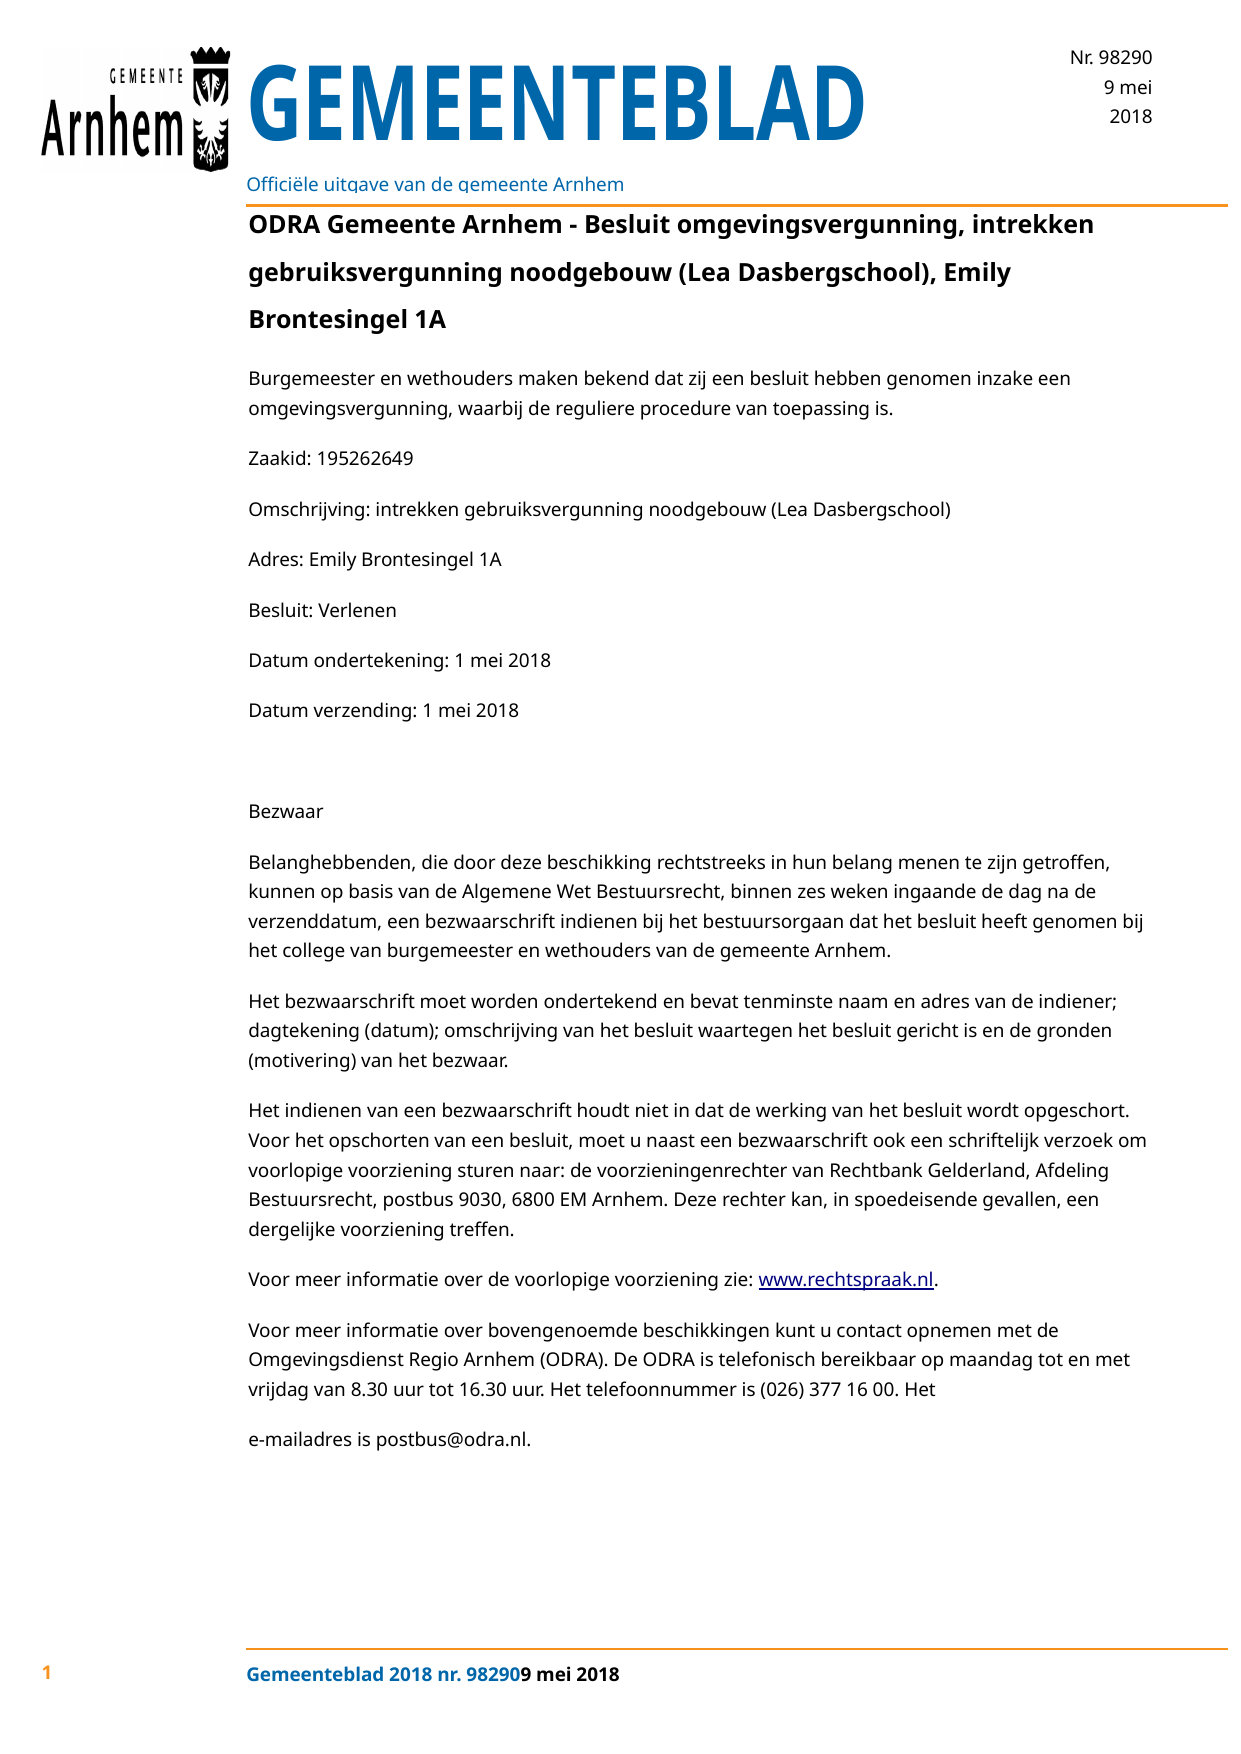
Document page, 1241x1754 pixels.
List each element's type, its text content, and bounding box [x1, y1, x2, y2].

text Omschrijving: intrekken gebruiksvergunning noodgebouw (Lea Dasbergschool) [248, 496, 1152, 522]
text Bezwaar [248, 798, 1152, 824]
text Voor meer informatie over bovengenoemde beschikkingen kunt u contact opnemen met de Omgevingsdienst Regio Arnhem (ODRA). De ODRA is telefonisch bereikbaar op maandag tot en met vrijdag van 8.30 uur tot 16.30 uur. Het telefoonnummer is (026) 377 16 00. Het [248, 1317, 1152, 1402]
text Voor meer informatie over de voorlopige voorziening zie: www.rechtspraak.nl. [248, 1266, 1152, 1292]
text Datum ondertekening: 1 mei 2018 [248, 647, 1152, 673]
text Zaakid: 195262649 [248, 446, 1152, 471]
text ODRA Gemeente Arnhem - Besluit omgevingsvergunning, intrekken gebruiksvergunning noodgebouw (Lea Dasbergschool), Emily Brontesingel 1A [248, 207, 1152, 336]
text Het bezwaarschrift moet worden ondertekend en bevat tenminste naam en adres van de indiener; dagtekening (datum); omschrijving van het besluit waartegen het besluit gericht is en de gronden (motivering) van het bezwaar. [248, 988, 1152, 1073]
text Adres: Emily Brontesingel 1A [248, 546, 1152, 572]
text Besluit: Verlenen [248, 597, 1152, 622]
picture [41, 47, 231, 172]
text Het indienen van een bezwaarschrift houdt niet in dat de werking van het besluit wordt opgeschort. Voor het opschorten van een besluit, moet u naast een bezwaarschrift ook een schriftelijk verzoek om voorlopige voorziening sturen naar: de voorzieningenrechter van Rechtbank Gelderland, Afdeling Bestuursrecht, postbus 9030, 6800 EM Arnhem. Deze rechter kan, in spoedeisende gevallen, een dergelijke voorziening treffen. [248, 1098, 1152, 1242]
text Burgemeester en wethouders maken bekend dat zij een besluit hebben genomen inzake een omgevingsvergunning, waarbij de reguliere procedure van toepassing is. [248, 366, 1152, 421]
text Datum verzending: 1 mei 2018 [248, 698, 1152, 723]
text e-mailadres is postbus@odra.nl. [248, 1426, 1152, 1452]
text Belanghebbenden, die door deze beschikking rechtstreeks in hun belang menen te zijn getroffen, kunnen op basis van de Algemene Wet Bestuursrecht, binnen zes weken ingaande de dag na de verzenddatum, een bezwaarschrift indienen bij het bestuursorgaan dat het besluit heeft genomen bij het college van burgemeester en wethouders van de gemeente Arnhem. [248, 849, 1152, 963]
